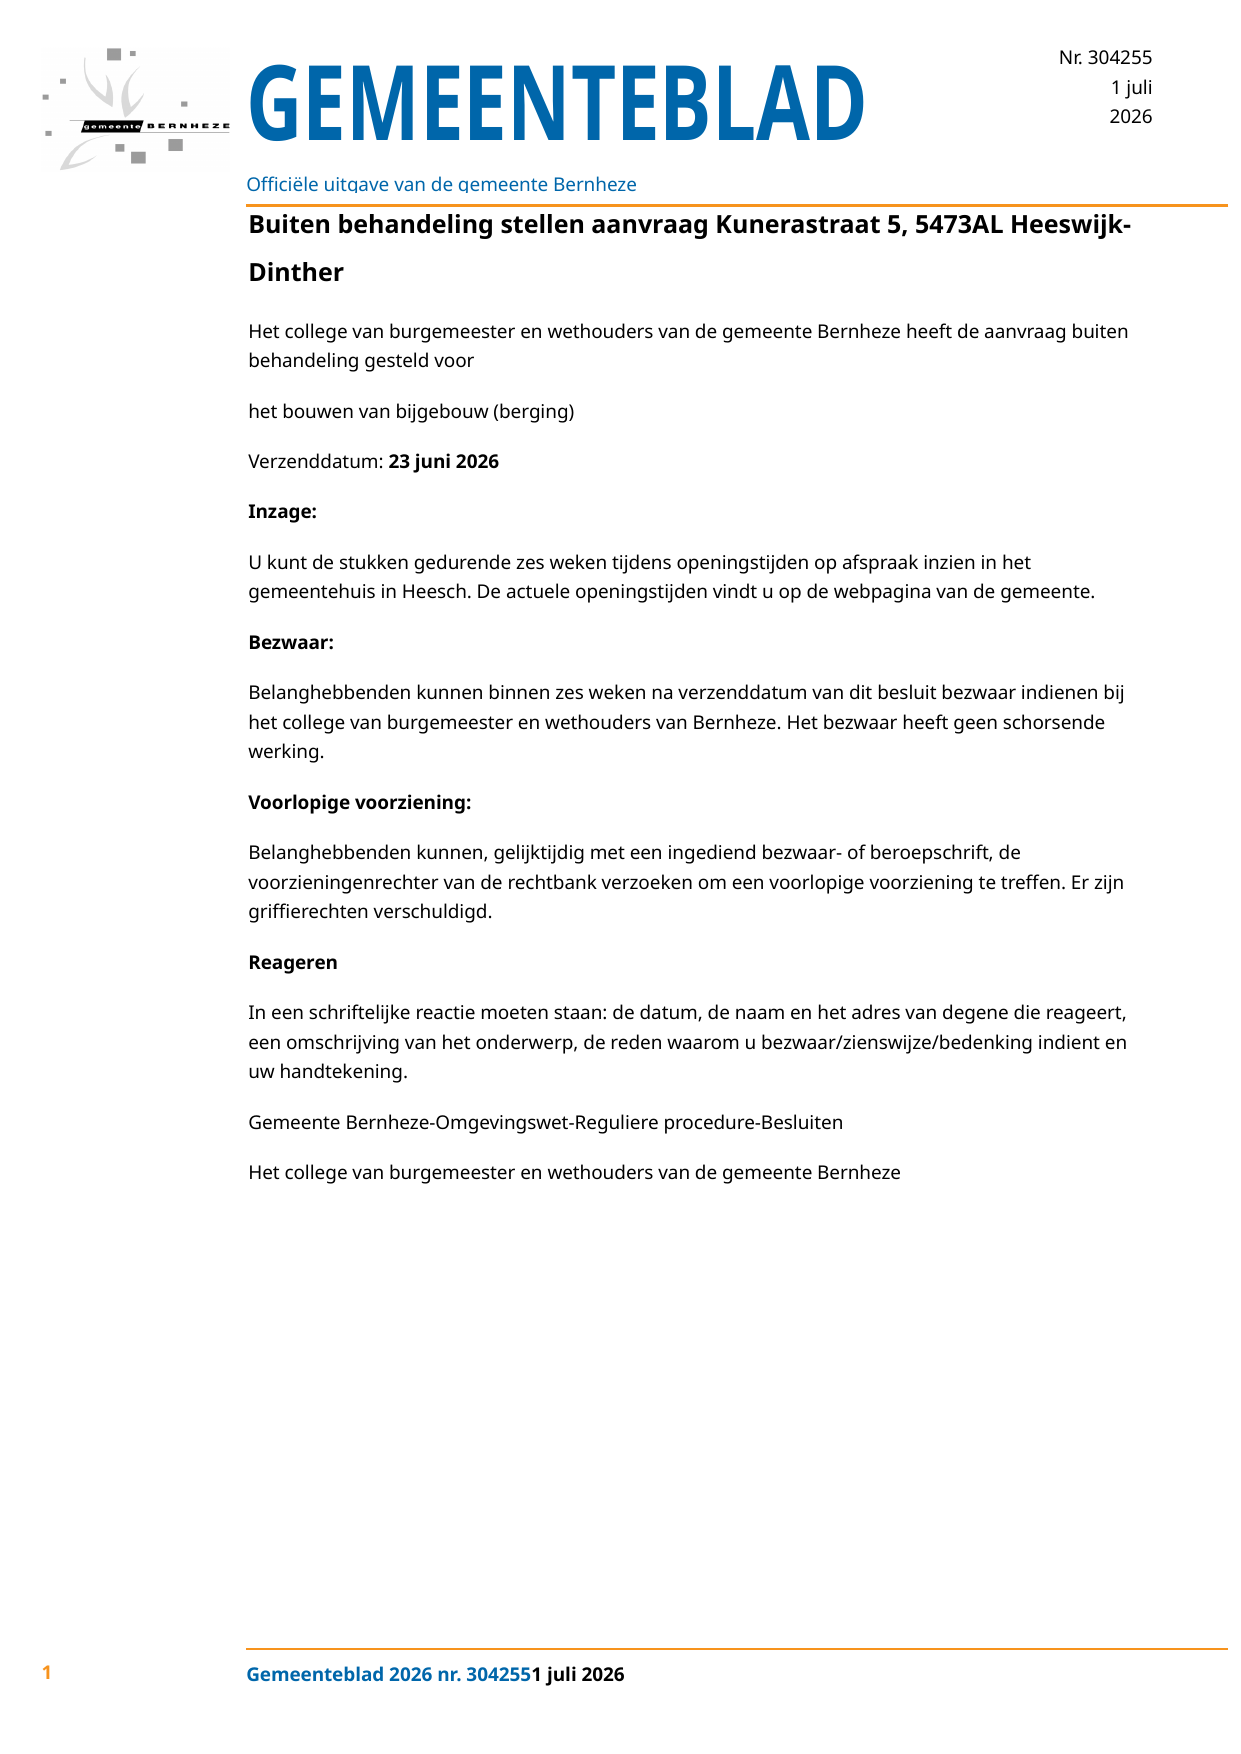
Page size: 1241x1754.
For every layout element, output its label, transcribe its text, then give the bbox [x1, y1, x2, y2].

text Belanghebbenden kunnen binnen zes weken na verzenddatum van dit besluit bezwaar indienen bij het college van burgemeester en wethouders van Bernheze. Het bezwaar heeft geen schorsende werking. [248, 679, 1152, 764]
text Buiten behandeling stellen aanvraag Kunerastraat 5, 5473AL Heeswijk-Dinther [248, 207, 1152, 288]
text U kunt de stukken gedurende zes weken tijdens openingstijden op afspraak inzien in het gemeentehuis in Heesch. De actuele openingstijden vindt u op de webpagina van de gemeente. [248, 549, 1152, 604]
text Het college van burgemeester en wethouders van de gemeente Bernheze [248, 1159, 1152, 1185]
text het bouwen van bijgebouw (berging) [248, 398, 1152, 424]
text Verzenddatum: 23 juni 2026 [248, 448, 1152, 474]
text Bezwaar: [248, 629, 1152, 655]
text Belanghebbenden kunnen, gelijktijdig met een ingediend bezwaar- of beroepschrift, de voorzieningenrechter van de rechtbank verzoeken om een voorlopige voorziening te treffen. Er zijn griffierechten verschuldigd. [248, 839, 1152, 924]
text Gemeente Bernheze-Omgevingswet-Reguliere procedure-Besluiten [248, 1109, 1152, 1135]
text Voorlopige voorziening: [248, 789, 1152, 815]
picture [41, 47, 231, 172]
text Inzage: [248, 499, 1152, 524]
text In een schriftelijke reactie moeten staan: de datum, de naam en het adres van degene die reageert, een omschrijving van het onderwerp, de reden waarom u bezwaar/zienswijze/bedenking indient en uw handtekening. [248, 999, 1152, 1084]
text Het college van burgemeester en wethouders van de gemeente Bernheze heeft de aanvraag buiten behandeling gesteld voor [248, 318, 1152, 373]
text Reageren [248, 949, 1152, 975]
